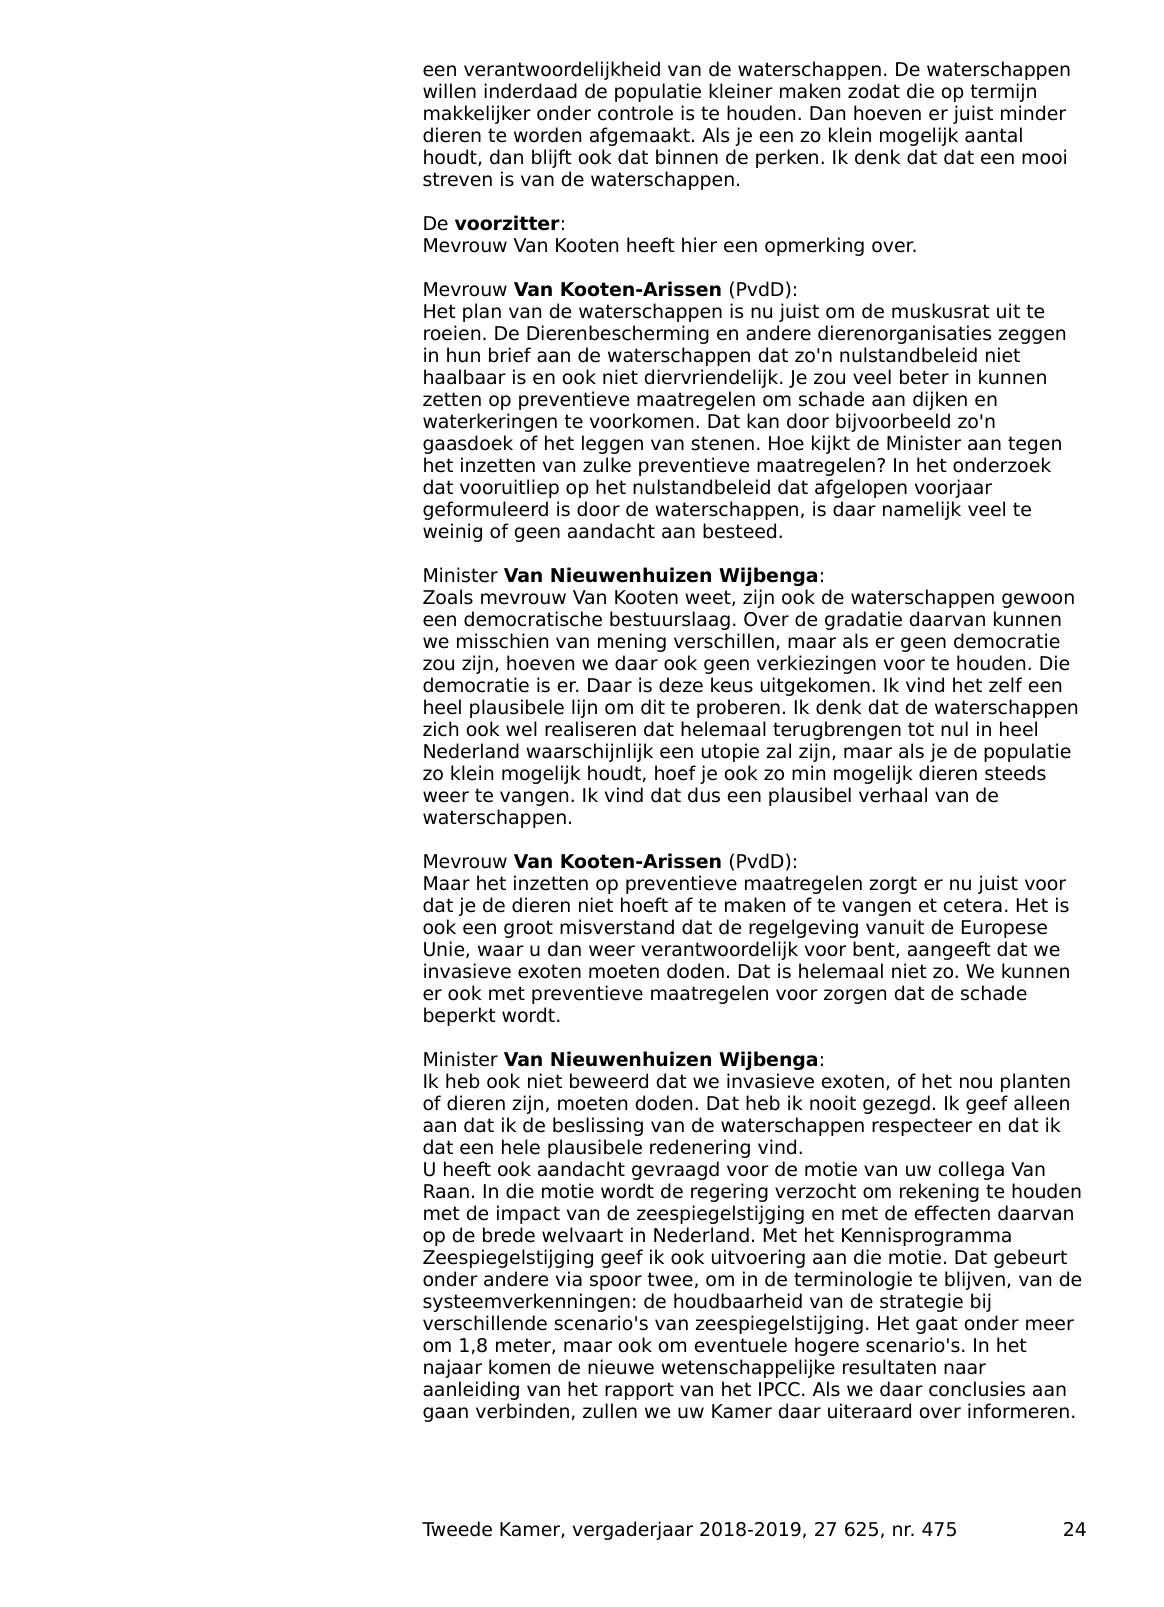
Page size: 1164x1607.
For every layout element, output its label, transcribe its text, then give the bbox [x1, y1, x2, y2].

text Ik heb ook niet beweerd dat we invasieve exoten, of het nou planten of dieren zijn, moeten doden. Dat heb ik nooit gezegd. Ik geef alleen aan dat ik de beslissing van de waterschappen respecteer en dat ik dat een hele plausibele redenering vind. [422, 1071, 1087, 1159]
text Minister Van Nieuwenhuizen Wijbenga: [422, 565, 1087, 587]
text De voorzitter: [422, 213, 1087, 235]
text Maar het inzetten op preventieve maatregelen zorgt er nu juist voor dat je de dieren niet hoeft af te maken of te vangen et cetera. Het is ook een groot misverstand dat de regelgeving vanuit de Europese Unie, waar u dan weer verantwoordelijk voor bent, aangeeft dat we invasieve exoten moeten doden. Dat is helemaal niet zo. We kunnen er ook met preventieve maatregelen voor zorgen dat de schade beperkt wordt. [422, 873, 1087, 1027]
text Zoals mevrouw Van Kooten weet, zijn ook de waterschappen gewoon een democratische bestuurslaag. Over de gradatie daarvan kunnen we misschien van mening verschillen, maar als er geen democratie zou zijn, hoeven we daar ook geen verkiezingen voor te houden. Die democratie is er. Daar is deze keus uitgekomen. Ik vind het zelf een heel plausibele lijn om dit te proberen. Ik denk dat de waterschappen zich ook wel realiseren dat helemaal terugbrengen tot nul in heel Nederland waarschijnlijk een utopie zal zijn, maar als je de populatie zo klein mogelijk houdt, hoef je ook zo min mogelijk dieren steeds weer te vangen. Ik vind dat dus een plausibel verhaal van de waterschappen. [422, 587, 1087, 829]
text Het plan van de waterschappen is nu juist om de muskusrat uit te roeien. De Dierenbescherming en andere dierenorganisaties zeggen in hun brief aan de waterschappen dat zo'n nulstandbeleid niet haalbaar is en ook niet diervriendelijk. Je zou veel beter in kunnen zetten op preventieve maatregelen om schade aan dijken en waterkeringen te voorkomen. Dat kan door bijvoorbeeld zo'n gaasdoek of het leggen van stenen. Hoe kijkt de Minister aan tegen het inzetten van zulke preventieve maatregelen? In het onderzoek dat vooruitliep op het nulstandbeleid dat afgelopen voorjaar geformuleerd is door de waterschappen, is daar namelijk veel te weinig of geen aandacht aan besteed. [422, 301, 1087, 543]
text een verantwoordelijkheid van de waterschappen. De waterschappen willen inderdaad de populatie kleiner maken zodat die op termijn makkelijker onder controle is te houden. Dan hoeven er juist minder dieren te worden afgemaakt. Als je een zo klein mogelijk aantal houdt, dan blijft ook dat binnen de perken. Ik denk dat dat een mooi streven is van de waterschappen. [422, 59, 1087, 191]
text Minister Van Nieuwenhuizen Wijbenga: [422, 1049, 1087, 1071]
text U heeft ook aandacht gevraagd voor de motie van uw collega Van Raan. In die motie wordt de regering verzocht om rekening te houden met de impact van de zeespiegelstijging en met de effecten daarvan op de brede welvaart in Nederland. Met het Kennisprogramma Zeespiegelstijging geef ik ook uitvoering aan die motie. Dat gebeurt onder andere via spoor twee, om in de terminologie te blijven, van de systeemverkenningen: de houdbaarheid van de strategie bij verschillende scenario's van zeespiegelstijging. Het gaat onder meer om 1,8 meter, maar ook om eventuele hogere scenario's. In het najaar komen de nieuwe wetenschappelijke resultaten naar aanleiding van het rapport van het IPCC. Als we daar conclusies aan gaan verbinden, zullen we uw Kamer daar uiteraard over informeren. [422, 1159, 1087, 1423]
text Mevrouw Van Kooten-Arissen (PvdD): [422, 279, 1087, 301]
text Mevrouw Van Kooten-Arissen (PvdD): [422, 851, 1087, 873]
text Mevrouw Van Kooten heeft hier een opmerking over. [422, 235, 1087, 257]
